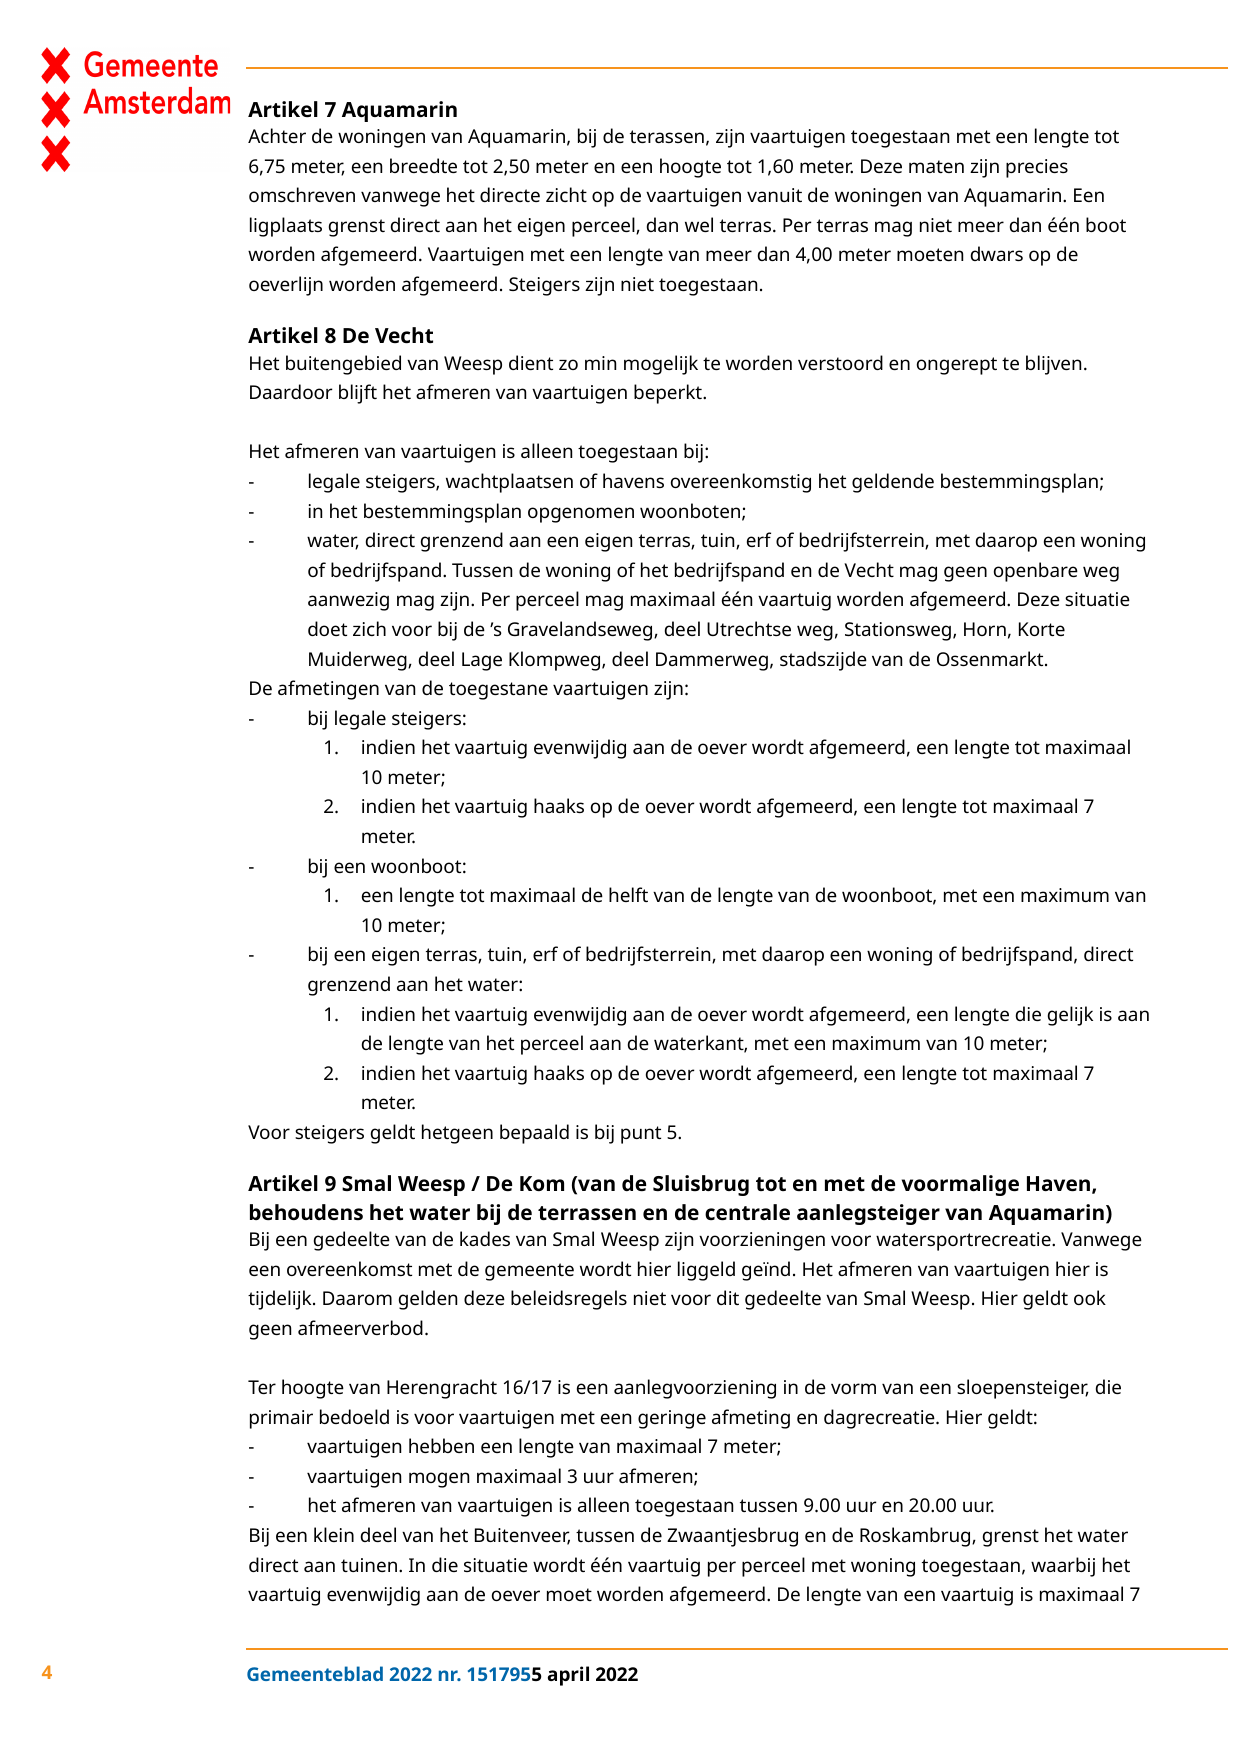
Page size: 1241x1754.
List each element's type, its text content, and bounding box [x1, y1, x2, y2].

text Bij een klein deel van het Buitenveer, tussen de Zwaantjesbrug en de Roskambrug, grenst het water direct aan tuinen. In die situatie wordt één vaartuig per perceel met woning toegestaan, waarbij het vaartuig evenwijdig aan de oever moet worden afgemeerd. De lengte van een vaartuig is maximaal 7 [248, 1522, 1152, 1607]
list een lengte tot maximaal de helft van de lengte van de woonboot, met een maximum van 10 meter; [323, 882, 1152, 938]
text De afmetingen van de toegestane vaartuigen zijn: [248, 675, 1152, 701]
text Ter hoogte van Herengracht 16/17 is een aanlegvoorziening in de vorm van een sloepensteiger, die primair bedoeld is voor vaartuigen met een geringe afmeting en dagrecreatie. Hier geldt: [248, 1374, 1152, 1430]
text Artikel 7 Aquamarin [248, 95, 1152, 123]
text Voor steigers geldt hetgeen bepaald is bij punt 5. [248, 1119, 1152, 1145]
text Bij een gedeelte van de kades van Smal Weesp zijn voorzieningen voor watersportrecreatie. Vanwege een overeenkomst met de gemeente wordt hier liggeld geïnd. Het afmeren van vaartuigen hier is tijdelijk. Daarom gelden deze beleidsregels niet voor dit gedeelte van Smal Weesp. Hier geldt ook geen afmeerverbod. [248, 1226, 1152, 1341]
list het afmeren van vaartuigen is alleen toegestaan tussen 9.00 uur en 20.00 uur. [248, 1493, 1152, 1518]
list indien het vaartuig haaks op de oever wordt afgemeerd, een lengte tot maximaal 7 meter. [323, 794, 1152, 849]
list water, direct grenzend aan een eigen terras, tuin, erf of bedrijfsterrein, met daarop een woning of bedrijfspand. Tussen de woning of het bedrijfspand en de Vecht mag geen openbare weg aanwezig mag zijn. Per perceel mag maximaal één vaartuig worden afgemeerd. Deze situatie doet zich voor bij de ’s Gravelandseweg, deel Utrechtse weg, Stationsweg, Horn, Korte Muiderweg, deel Lage Klompweg, deel Dammerweg, stadszijde van de Ossenmarkt. [248, 527, 1152, 672]
list indien het vaartuig haaks op de oever wordt afgemeerd, een lengte tot maximaal 7 meter. [323, 1060, 1152, 1115]
text Het buitengebied van Weesp dient zo min mogelijk te worden verstoord en ongerept te blijven. Daardoor blijft het afmeren van vaartuigen beperkt. [248, 350, 1152, 405]
list legale steigers, wachtplaatsen of havens overeenkomstig het geldende bestemmingsplan; [248, 468, 1152, 494]
list in het bestemmingsplan opgenomen woonboten; [248, 498, 1152, 524]
list bij een woonboot: [248, 853, 1152, 879]
text Het afmeren van vaartuigen is alleen toegestaan bij: [248, 439, 1152, 464]
list bij een eigen terras, tuin, erf of bedrijfsterrein, met daarop een woning of bedrijfspand, direct grenzend aan het water: [248, 942, 1152, 997]
list indien het vaartuig evenwijdig aan de oever wordt afgemeerd, een lengte die gelijk is aan de lengte van het perceel aan de waterkant, met een maximum van 10 meter; [323, 1001, 1152, 1056]
text Achter de woningen van Aquamarin, bij de terassen, zijn vaartuigen toegestaan met een lengte tot 6,75 meter, een breedte tot 2,50 meter en een hoogte tot 1,60 meter. Deze maten zijn precies omschreven vanwege het directe zicht op de vaartuigen vanuit de woningen van Aquamarin. Een ligplaats grenst direct aan het eigen perceel, dan wel terras. Per terras mag niet meer dan één boot worden afgemeerd. Vaartuigen met een lengte van meer dan 4,00 meter moeten dwars op de oeverlijn worden afgemeerd. Steigers zijn niet toegestaan. [248, 123, 1152, 297]
list indien het vaartuig evenwijdig aan de oever wordt afgemeerd, een lengte tot maximaal 10 meter; [323, 734, 1152, 790]
list vaartuigen hebben een lengte van maximaal 7 meter; [248, 1433, 1152, 1459]
list bij legale steigers: [248, 705, 1152, 731]
text Artikel 8 De Vecht [248, 322, 1152, 350]
text Artikel 9 Smal Weesp / De Kom (van de Sluisbrug tot en met de voormalige Haven, behoudens het water bij de terrassen en de centrale aanlegsteiger van Aquamarin) [248, 1169, 1152, 1226]
list vaartuigen mogen maximaal 3 uur afmeren; [248, 1463, 1152, 1489]
picture [41, 47, 231, 172]
